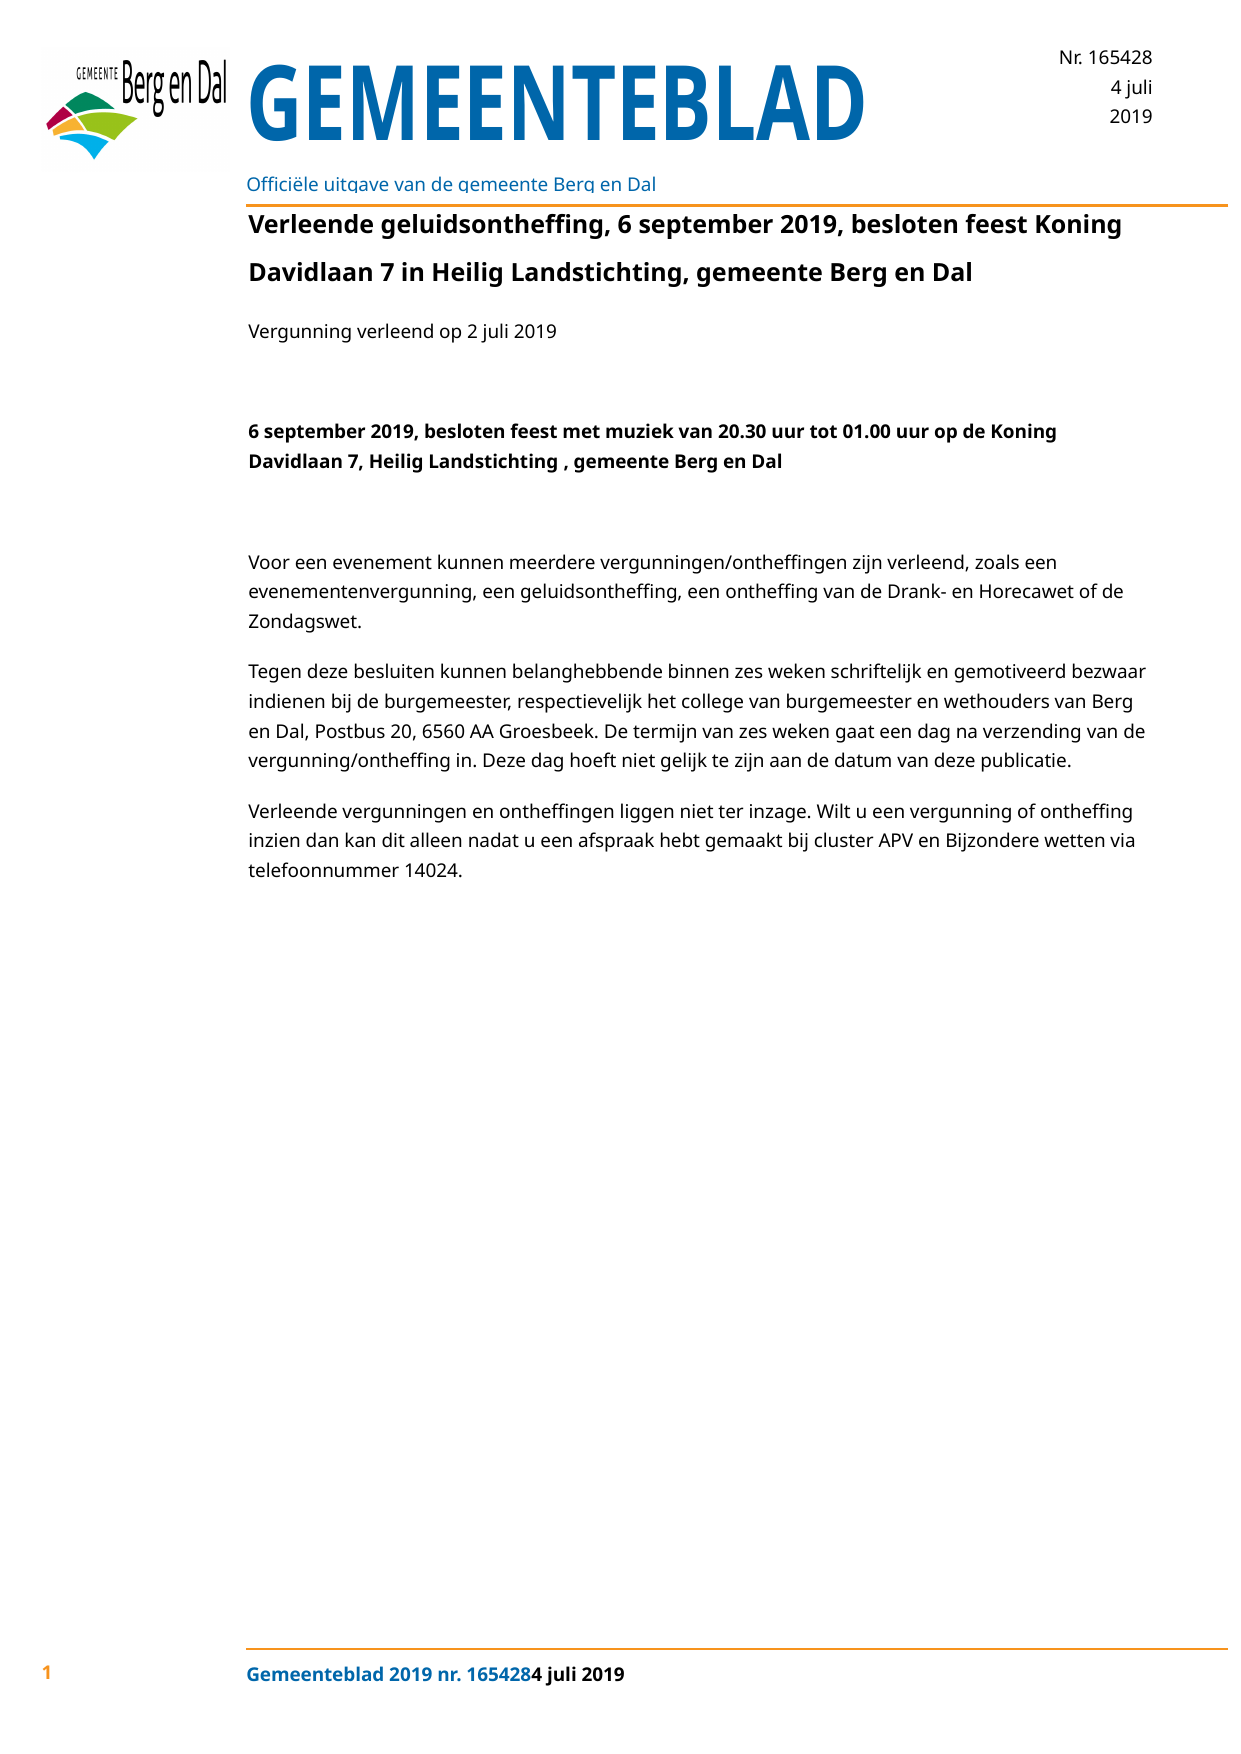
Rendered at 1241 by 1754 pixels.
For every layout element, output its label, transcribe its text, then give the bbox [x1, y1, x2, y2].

text Voor een evenement kunnen meerdere vergunningen/ontheffingen zijn verleend, zoals een evenementenvergunning, een geluidsontheffing, een ontheffing van de Drank- en Horecawet of de Zondagswet. [248, 549, 1152, 634]
text Verleende geluidsontheffing, 6 september 2019, besloten feest Koning Davidlaan 7 in Heilig Landstichting, gemeente Berg en Dal [248, 207, 1152, 288]
text Tegen deze besluiten kunnen belanghebbende binnen zes weken schriftelijk en gemotiveerd bezwaar indienen bij de burgemeester, respectievelijk het college van burgemeester en wethouders van Berg en Dal, Postbus 20, 6560 AA Groesbeek. De termijn van zes weken gaat een dag na verzending van de vergunning/ontheffing in. Deze dag hoeft niet gelijk te zijn aan de datum van deze publicatie. [248, 659, 1152, 773]
picture [41, 47, 231, 172]
text Verleende vergunningen en ontheffingen liggen niet ter inzage. Wilt u een vergunning of ontheffing inzien dan kan dit alleen nadat u een afspraak hebt gemaakt bij cluster APV en Bijzondere wetten via telefoonnummer 14024. [248, 798, 1152, 883]
text Vergunning verleend op 2 juli 2019 [248, 318, 1152, 344]
text 6 september 2019, besloten feest met muziek van 20.30 uur tot 01.00 uur op de Koning Davidlaan 7, Heilig Landstichting , gemeente Berg en Dal [248, 419, 1152, 474]
